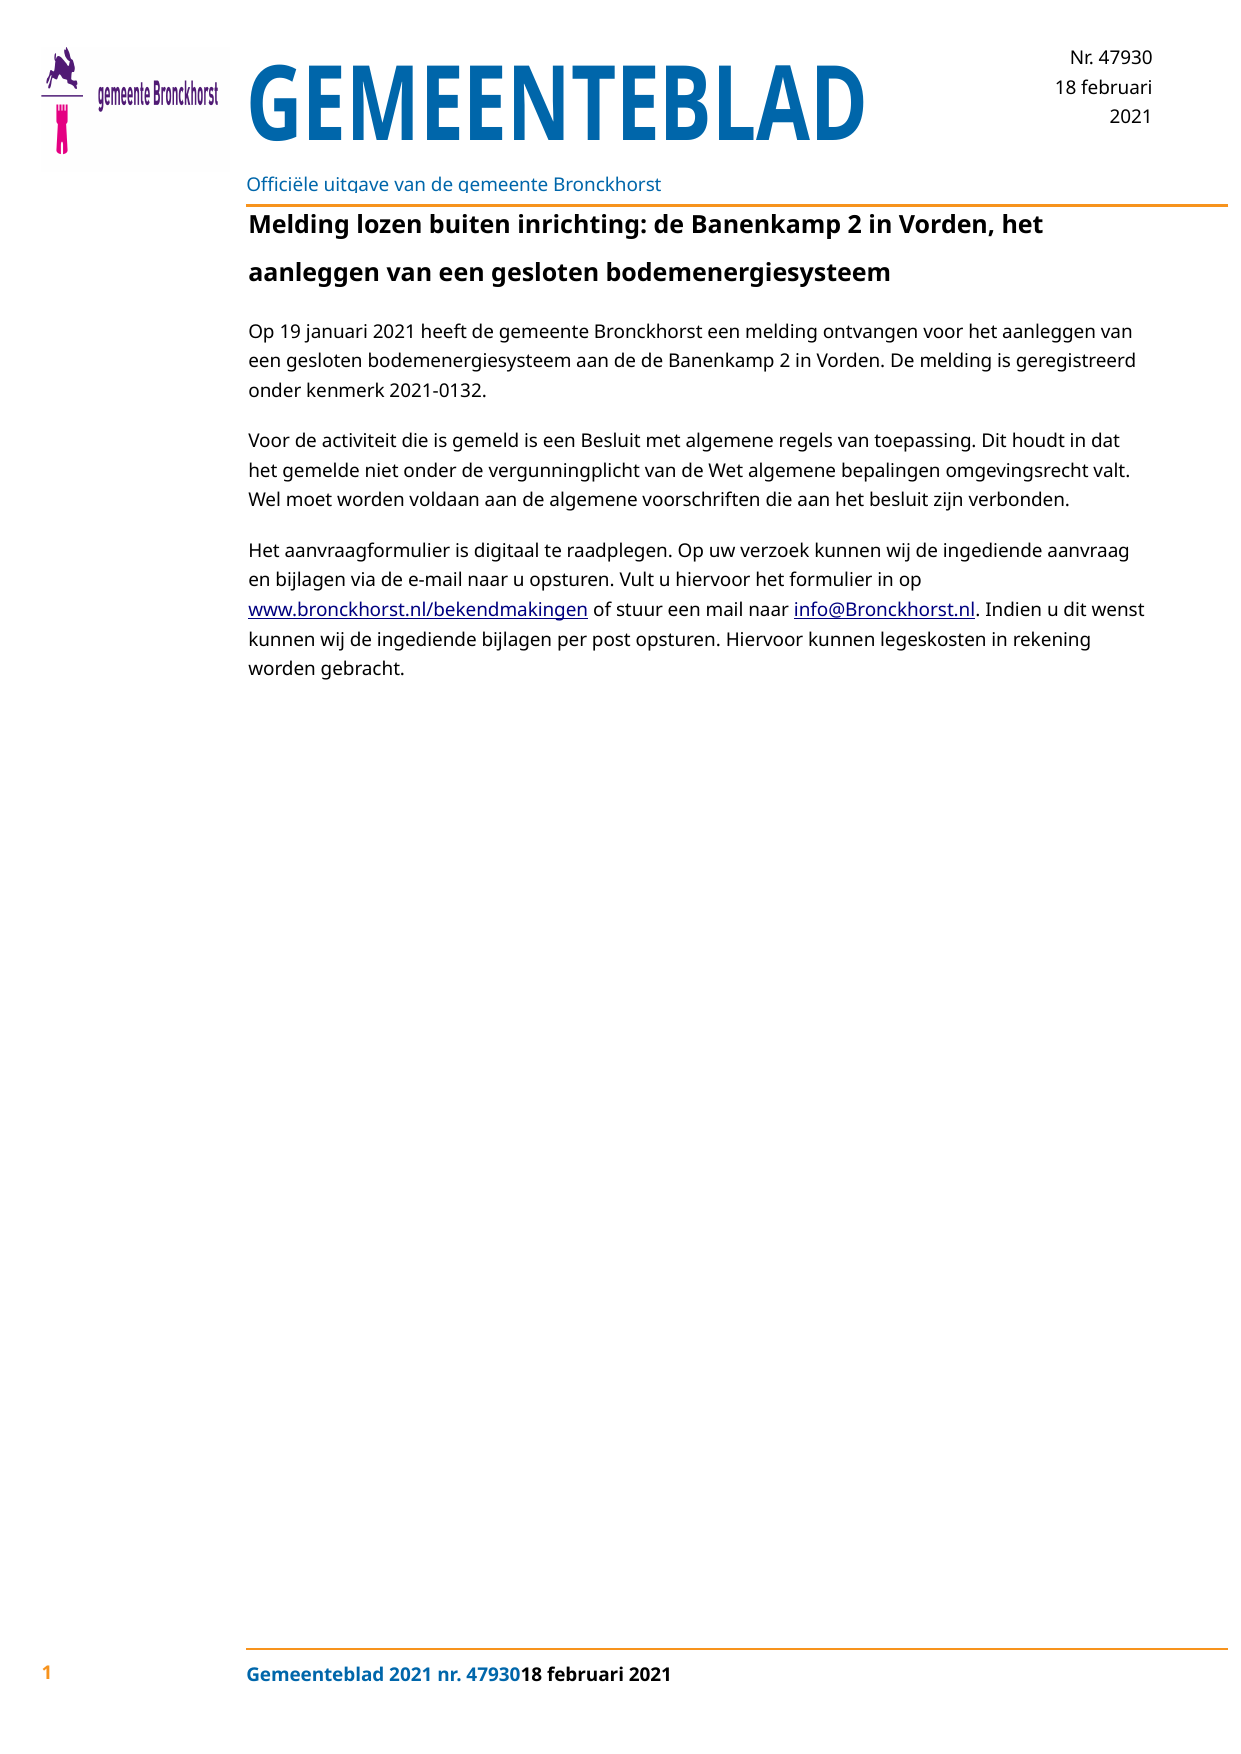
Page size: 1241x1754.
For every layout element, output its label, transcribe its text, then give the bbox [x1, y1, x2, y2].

text Het aanvraagformulier is digitaal te raadplegen. Op uw verzoek kunnen wij de ingediende aanvraag en bijlagen via de e-mail naar u opsturen. Vult u hiervoor het formulier in op www.bronckhorst.nl/bekendmakingen of stuur een mail naar info@Bronckhorst.nl. Indien u dit wenst kunnen wij de ingediende bijlagen per post opsturen. Hiervoor kunnen legeskosten in rekening worden gebracht. [248, 537, 1152, 681]
text Melding lozen buiten inrichting: de Banenkamp 2 in Vorden, het aanleggen van een gesloten bodemenergiesysteem [248, 207, 1152, 288]
picture [41, 47, 231, 172]
text Voor de activiteit die is gemeld is een Besluit met algemene regels van toepassing. Dit houdt in dat het gemelde niet onder de vergunningplicht van de Wet algemene bepalingen omgevingsrecht valt. Wel moet worden voldaan aan de algemene voorschriften die aan het besluit zijn verbonden. [248, 427, 1152, 512]
text Op 19 januari 2021 heeft de gemeente Bronckhorst een melding ontvangen voor het aanleggen van een gesloten bodemenergiesysteem aan de de Banenkamp 2 in Vorden. De melding is geregistreerd onder kenmerk 2021-0132. [248, 318, 1152, 403]
